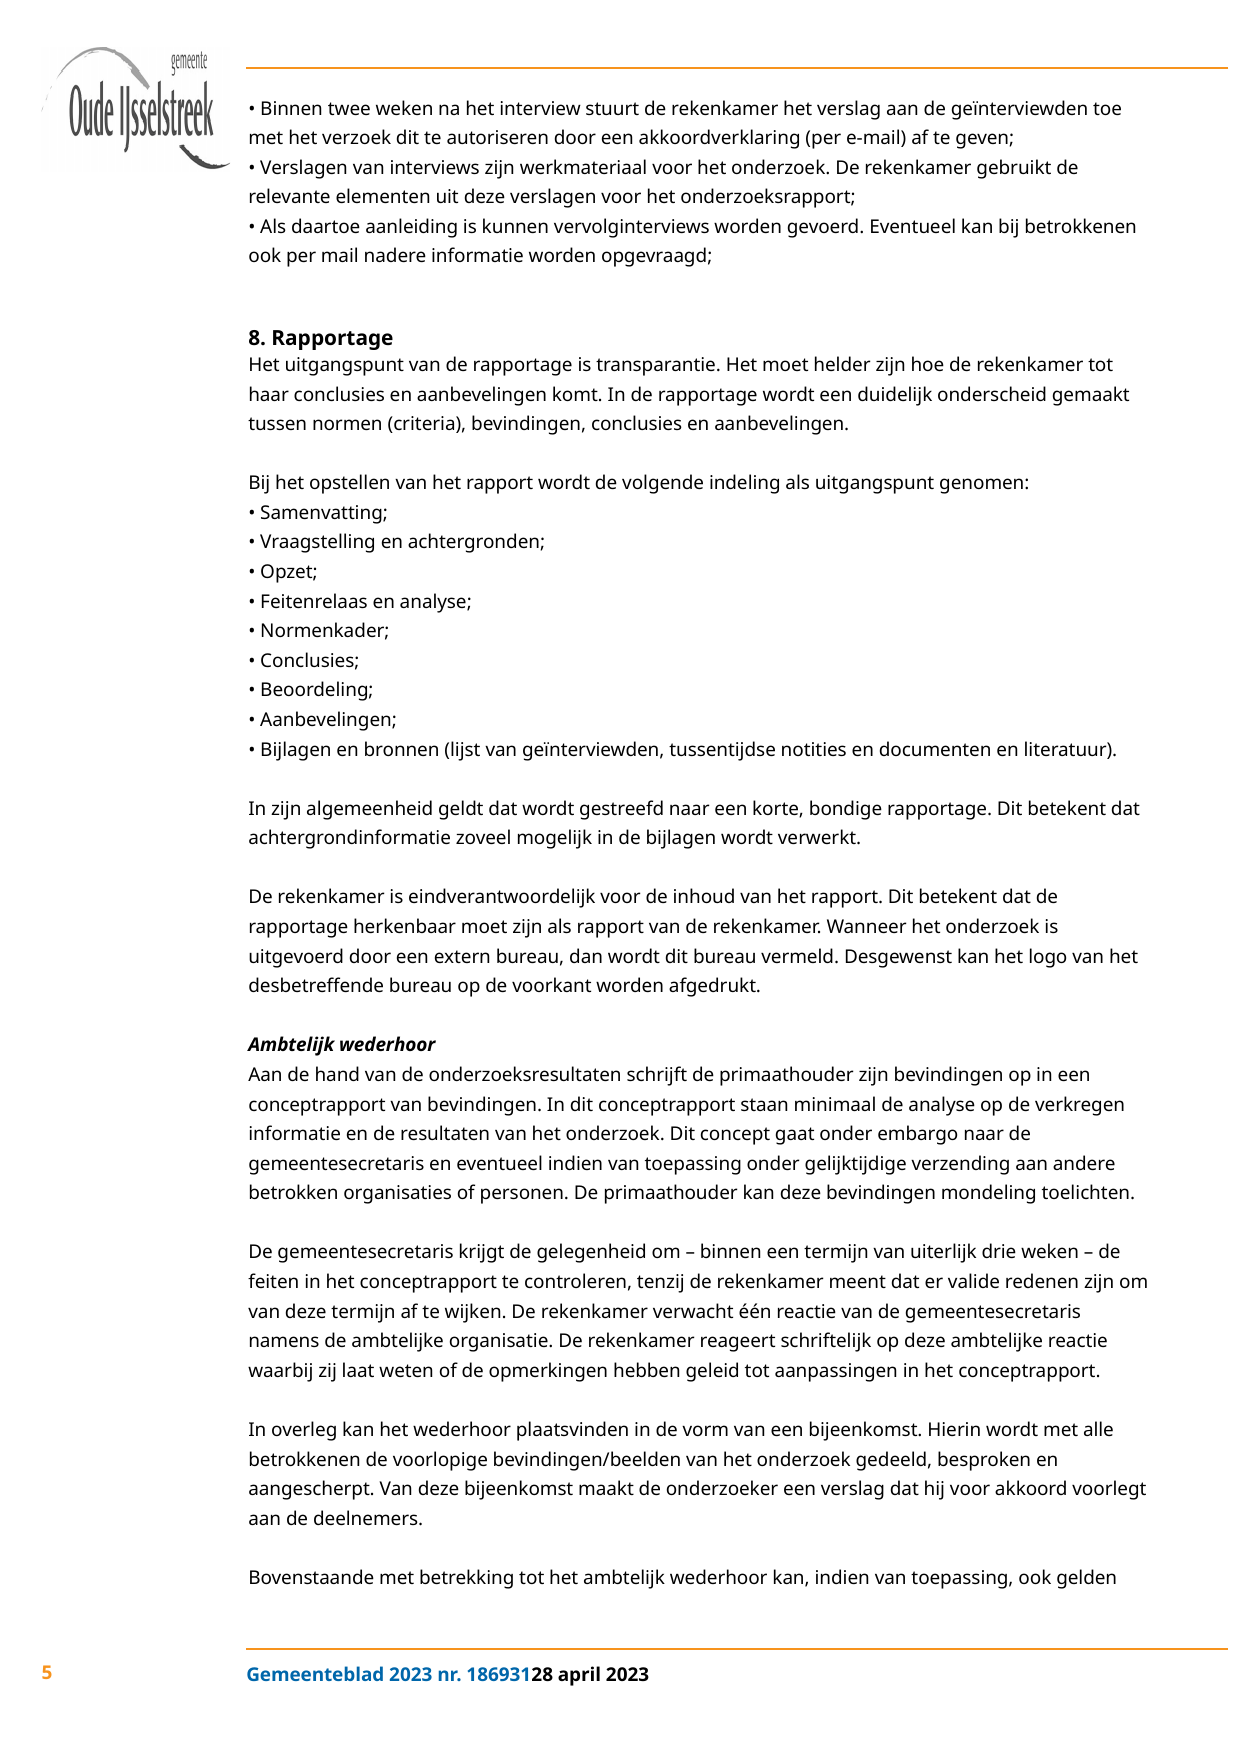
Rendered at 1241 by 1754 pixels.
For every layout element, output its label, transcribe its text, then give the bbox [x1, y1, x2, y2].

text • Binnen twee weken na het interview stuurt de rekenkamer het verslag aan de geïnterviewden toe met het verzoek dit te autoriseren door een akkoordverklaring (per e-mail) af te geven; [248, 95, 1152, 150]
text • Samenvatting; [248, 499, 1152, 525]
text De rekenkamer is eindverantwoordelijk voor de inhoud van het rapport. Dit betekent dat de rapportage herkenbaar moet zijn als rapport van de rekenkamer. Wanneer het onderzoek is uitgevoerd door een extern bureau, dan wordt dit bureau vermeld. Desgewenst kan het logo van het desbetreffende bureau op de voorkant worden afgedrukt. [248, 884, 1152, 998]
text Bij het opstellen van het rapport wordt de volgende indeling als uitgangspunt genomen: [248, 469, 1152, 495]
text Bovenstaande met betrekking tot het ambtelijk wederhoor kan, indien van toepassing, ook gelden [248, 1564, 1152, 1590]
text • Conclusies; [248, 647, 1152, 673]
text • Bijlagen en bronnen (lijst van geïnterviewden, tussentijdse notities en documenten en literatuur). [248, 736, 1152, 761]
text • Als daartoe aanleiding is kunnen vervolginterviews worden gevoerd. Eventueel kan bij betrokkenen ook per mail nadere informatie worden opgevraagd; [248, 213, 1152, 268]
text Het uitgangspunt van de rapportage is transparantie. Het moet helder zijn hoe de rekenkamer tot haar conclusies en aanbevelingen komt. In de rapportage wordt een duidelijk onderscheid gemaakt tussen normen (criteria), bevindingen, conclusies en aanbevelingen. [248, 351, 1152, 436]
text • Verslagen van interviews zijn werkmateriaal voor het onderzoek. De rekenkamer gebruikt de relevante elementen uit deze verslagen voor het onderzoeksrapport; [248, 154, 1152, 209]
text Aan de hand van de onderzoeksresultaten schrijft de primaathouder zijn bevindingen op in een conceptrapport van bevindingen. In dit conceptrapport staan minimaal de analyse op de verkregen informatie en de resultaten van het onderzoek. Dit concept gaat onder embargo naar de gemeentesecretaris en eventueel indien van toepassing onder gelijktijdige verzending aan andere betrokken organisaties of personen. De primaathouder kan deze bevindingen mondeling toelichten. [248, 1061, 1152, 1205]
text • Opzet; [248, 558, 1152, 584]
text • Vraagstelling en achtergronden; [248, 529, 1152, 554]
text In zijn algemeenheid geldt dat wordt gestreefd naar een korte, bondige rapportage. Dit betekent dat achtergrondinformatie zoveel mogelijk in de bijlagen wordt verwerkt. [248, 795, 1152, 850]
text • Aanbevelingen; [248, 706, 1152, 732]
text • Beoordeling; [248, 677, 1152, 702]
picture [41, 47, 231, 172]
text In overleg kan het wederhoor plaatsvinden in de vorm van een bijeenkomst. Hierin wordt met alle betrokkenen de voorlopige bevindingen/beelden van het onderzoek gedeeld, besproken en aangescherpt. Van deze bijeenkomst maakt de onderzoeker een verslag dat hij voor akkoord voorlegt aan de deelnemers. [248, 1416, 1152, 1531]
text • Normenkader; [248, 617, 1152, 643]
text Ambtelijk wederhoor [248, 1032, 1152, 1057]
text De gemeentesecretaris krijgt de gelegenheid om – binnen een termijn van uiterlijk drie weken – de feiten in het conceptrapport te controleren, tenzij de rekenkamer meent dat er valide redenen zijn om van deze termijn af te wijken. De rekenkamer verwacht één reactie van de gemeentesecretaris namens de ambtelijke organisatie. De rekenkamer reageert schriftelijk op deze ambtelijke reactie waarbij zij laat weten of de opmerkingen hebben geleid tot aanpassingen in het conceptrapport. [248, 1239, 1152, 1383]
text • Feitenrelaas en analyse; [248, 588, 1152, 613]
text 8. Rapportage [248, 323, 1152, 351]
